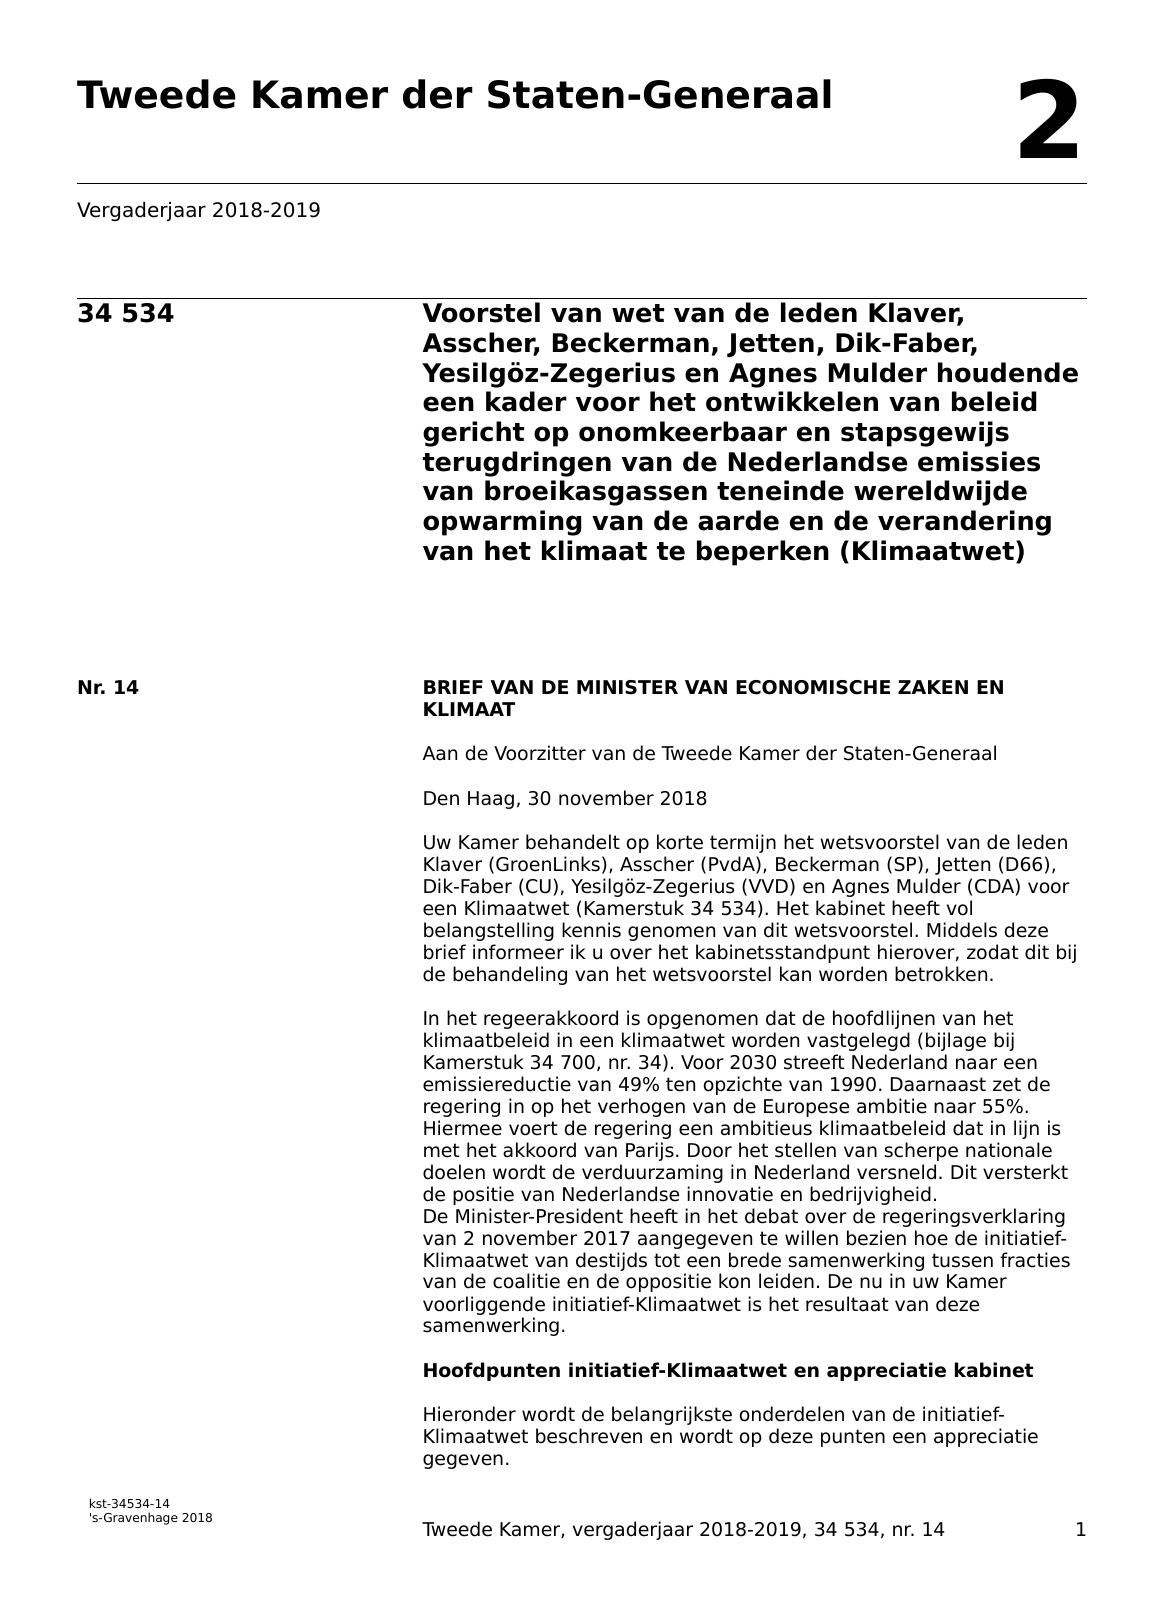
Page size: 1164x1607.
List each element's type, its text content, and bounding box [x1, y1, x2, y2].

subtitle 34 534 Voorstel van wet van de leden Klaver, Asscher, Beckerman, Jetten, Dik-Faber, Yesilgöz-Zegerius en Agnes Mulder houdende een kader voor het ontwikkelen van beleid gericht op onomkeerbaar en stapsgewijs terugdringen van de Nederlandse emissies van broeikasgassen teneinde wereldwijde opwarming van de aarde en de verandering van het klimaat te beperken (Klimaatwet) [77, 299, 1087, 566]
text In het regeerakkoord is opgenomen dat de hoofdlijnen van het klimaatbeleid in een klimaatwet worden vastgelegd (bijlage bij Kamerstuk 34 700, nr. 34). Voor 2030 streeft Nederland naar een emissiereductie van 49% ten opzichte van 1990. Daarnaast zet de regering in op het verhogen van de Europese ambitie naar 55%. Hiermee voert de regering een ambitieus klimaatbeleid dat in lijn is met het akkoord van Parijs. Door het stellen van scherpe nationale doelen wordt de verduurzaming in Nederland versneld. Dit versterkt de positie van Nederlandse innovatie en bedrijvigheid. [422, 1008, 1087, 1206]
text Den Haag, 30 november 2018 [422, 787, 1087, 809]
subtitle Hoofdpunten initiatief-Klimaatwet en appreciatie kabinet [422, 1359, 1087, 1382]
text Aan de Voorzitter van de Tweede Kamer der Staten-Generaal [422, 743, 1087, 765]
subtitle Nr. 14 BRIEF VAN DE MINISTER VAN ECONOMISCHE ZAKEN EN KLIMAAT [77, 677, 1087, 721]
table_header Tweede Kamer der Staten-Generaal [77, 59, 886, 183]
text Hieronder wordt de belangrijkste onderdelen van de initiatief-Klimaatwet beschreven en wordt op deze punten een appreciatie gegeven. [422, 1404, 1087, 1470]
table_cell Vergaderjaar 2018-2019 [77, 184, 1087, 298]
text 's-Gravenhage 2018 [88, 1511, 323, 1525]
table_header 2 [886, 59, 1087, 183]
text Uw Kamer behandelt op korte termijn het wetsvoorstel van de leden Klaver (GroenLinks), Asscher (PvdA), Beckerman (SP), Jetten (D66), Dik-Faber (CU), Yesilgöz-Zegerius (VVD) en Agnes Mulder (CDA) voor een Klimaatwet (Kamerstuk 34 534). Het kabinet heeft vol belangstelling kennis genomen van dit wetsvoorstel. Middels deze brief informeer ik u over het kabinetsstandpunt hierover, zodat dit bij de behandeling van het wetsvoorstel kan worden betrokken. [422, 832, 1087, 986]
text kst-34534-14 [88, 1497, 323, 1511]
text De Minister-President heeft in het debat over de regeringsverklaring van 2 november 2017 aangegeven te willen bezien hoe de initiatief-Klimaatwet van destijds tot een brede samenwerking tussen fracties van de coalitie en de oppositie kon leiden. De nu in uw Kamer voorliggende initiatief-Klimaatwet is het resultaat van deze samenwerking. [422, 1206, 1087, 1337]
